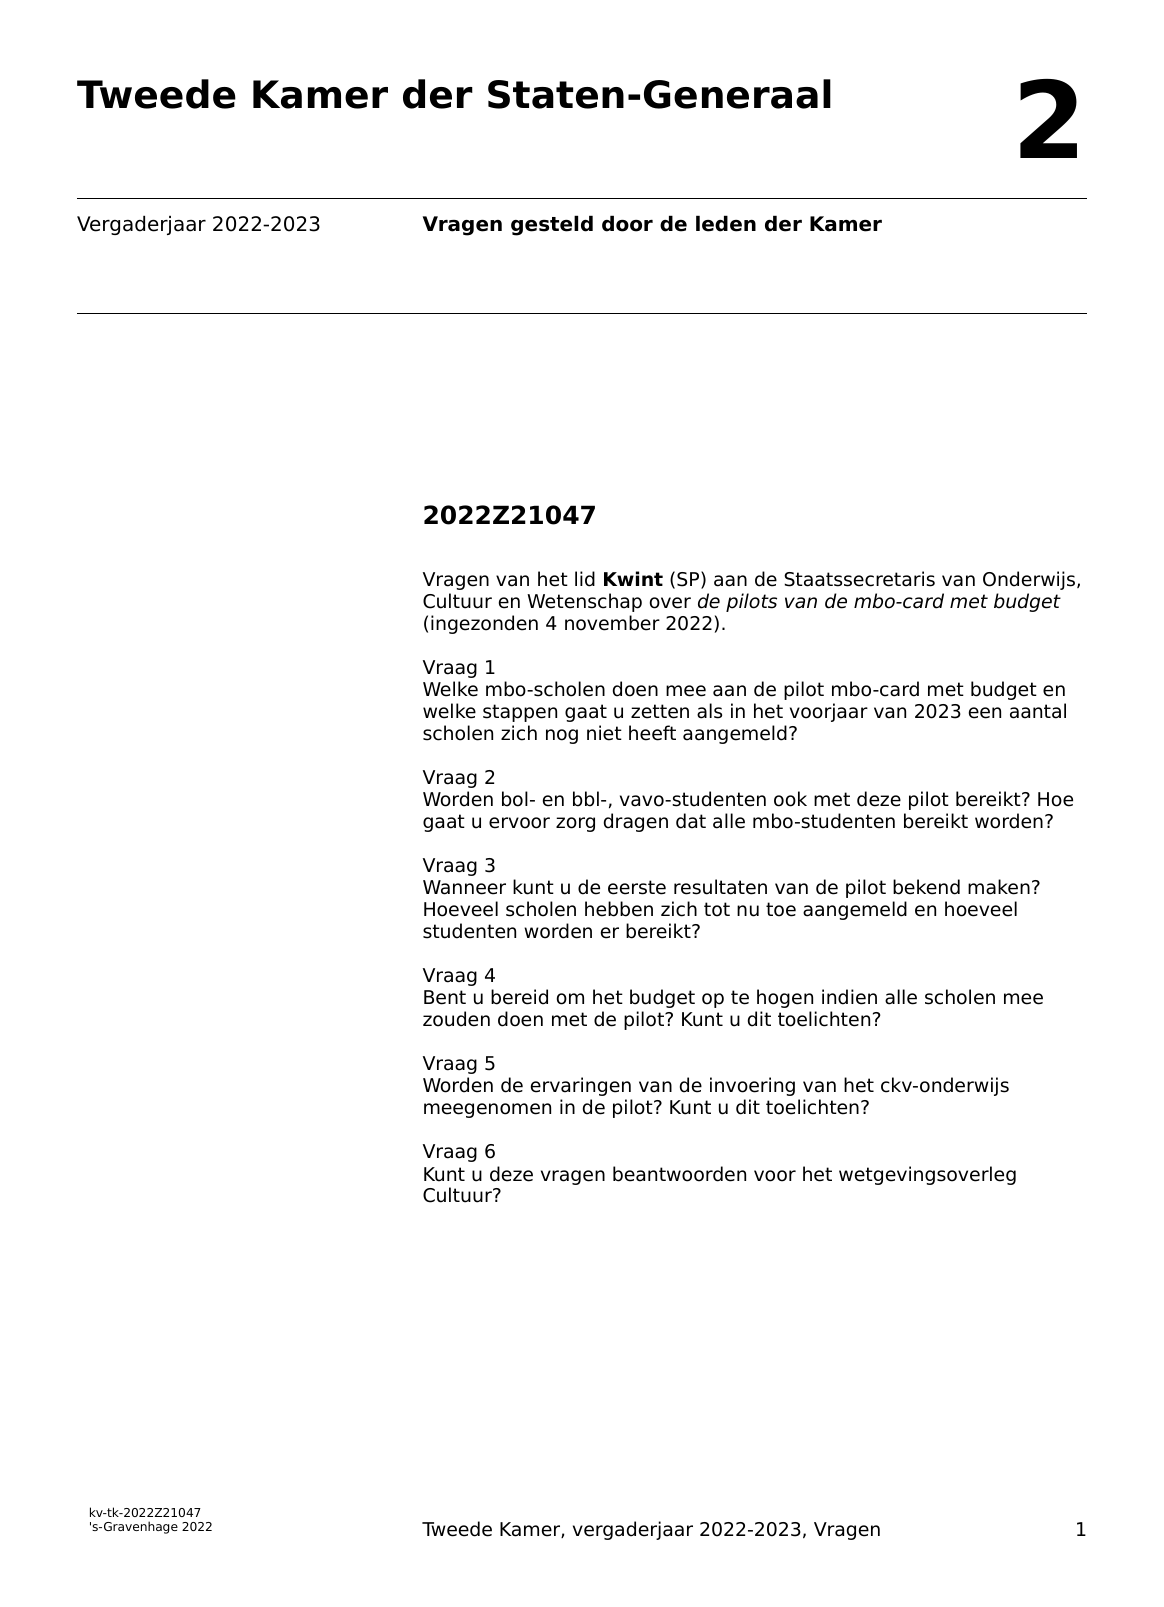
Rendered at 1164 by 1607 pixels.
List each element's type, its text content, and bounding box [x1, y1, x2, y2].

text Worden de ervaringen van de invoering van het ckv-onderwijs meegenomen in de pilot? Kunt u dit toelichten? [422, 1075, 1087, 1119]
text 's-Gravenhage 2022 [88, 1520, 323, 1534]
text Vraag 5 [422, 1053, 1087, 1075]
text Vraag 4 [422, 965, 1087, 987]
table_cell Vergaderjaar 2022-2023 [77, 199, 422, 313]
text Vraag 2 [422, 767, 1087, 789]
text Vraag 3 [422, 855, 1087, 877]
text 2022Z21047 [422, 501, 1087, 531]
text Kunt u deze vragen beantwoorden voor het wetgevingsoverleg Cultuur? [422, 1163, 1087, 1207]
table_header 2 [886, 59, 1087, 198]
text kv-tk-2022Z21047 [88, 1506, 323, 1520]
text Vraag 1 [422, 657, 1087, 679]
table_header Tweede Kamer der Staten-Generaal [77, 59, 886, 198]
text Bent u bereid om het budget op te hogen indien alle scholen mee zouden doen met de pilot? Kunt u dit toelichten? [422, 987, 1087, 1031]
text Wanneer kunt u de eerste resultaten van de pilot bekend maken? Hoeveel scholen hebben zich tot nu toe aangemeld en hoeveel studenten worden er bereikt? [422, 877, 1087, 943]
table_cell Vragen gesteld door de leden der Kamer [422, 199, 1087, 313]
text Vragen van het lid Kwint (SP) aan de Staatssecretaris van Onderwijs, Cultuur en Wetenschap over de pilots van de mbo-card met budget (ingezonden 4 november 2022). [422, 569, 1087, 635]
text Vraag 6 [422, 1141, 1087, 1163]
text Welke mbo-scholen doen mee aan de pilot mbo-card met budget en welke stappen gaat u zetten als in het voorjaar van 2023 een aantal scholen zich nog niet heeft aangemeld? [422, 679, 1087, 745]
text Worden bol- en bbl-, vavo-studenten ook met deze pilot bereikt? Hoe gaat u ervoor zorg dragen dat alle mbo-studenten bereikt worden? [422, 789, 1087, 833]
